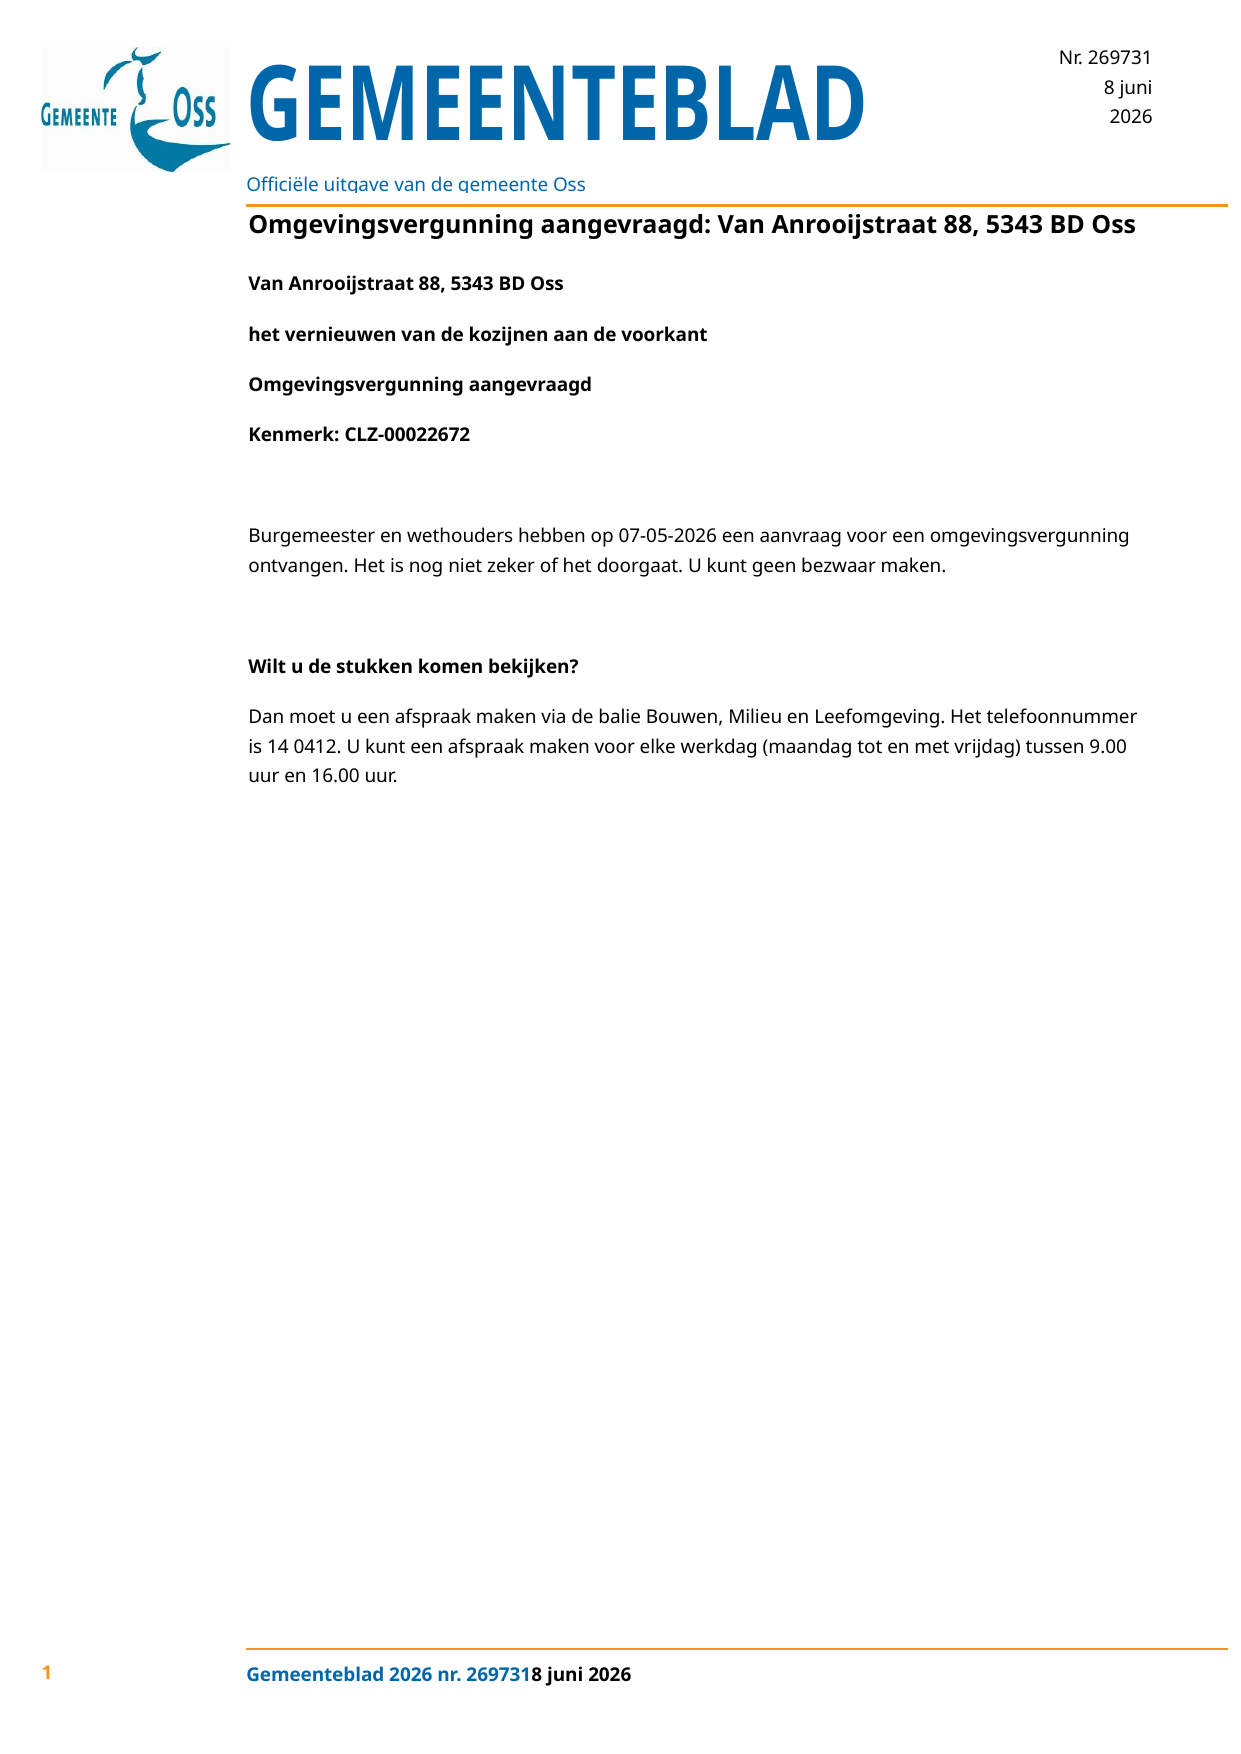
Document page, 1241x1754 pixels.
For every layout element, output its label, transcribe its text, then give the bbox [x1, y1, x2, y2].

text Omgevingsvergunning aangevraagd: Van Anrooijstraat 88, 5343 BD Oss [248, 207, 1152, 241]
picture [41, 47, 231, 172]
text Van Anrooijstraat 88, 5343 BD Oss [248, 270, 1152, 296]
text Wilt u de stukken komen bekijken? [248, 653, 1152, 678]
text Kenmerk: CLZ-00022672 [248, 422, 1152, 447]
text Dan moet u een afspraak maken via de balie Bouwen, Milieu en Leefomgeving. Het telefoonnummer is 14 0412. U kunt een afspraak maken voor elke werkdag (maandag tot en met vrijdag) tussen 9.00 uur en 16.00 uur. [248, 703, 1152, 788]
text het vernieuwen van de kozijnen aan de voorkant [248, 321, 1152, 346]
text Burgemeester en wethouders hebben op 07-05-2026 een aanvraag voor een omgevingsvergunning ontvangen. Het is nog niet zeker of het doorgaat. U kunt geen bezwaar maken. [248, 522, 1152, 578]
text Omgevingsvergunning aangevraagd [248, 371, 1152, 397]
